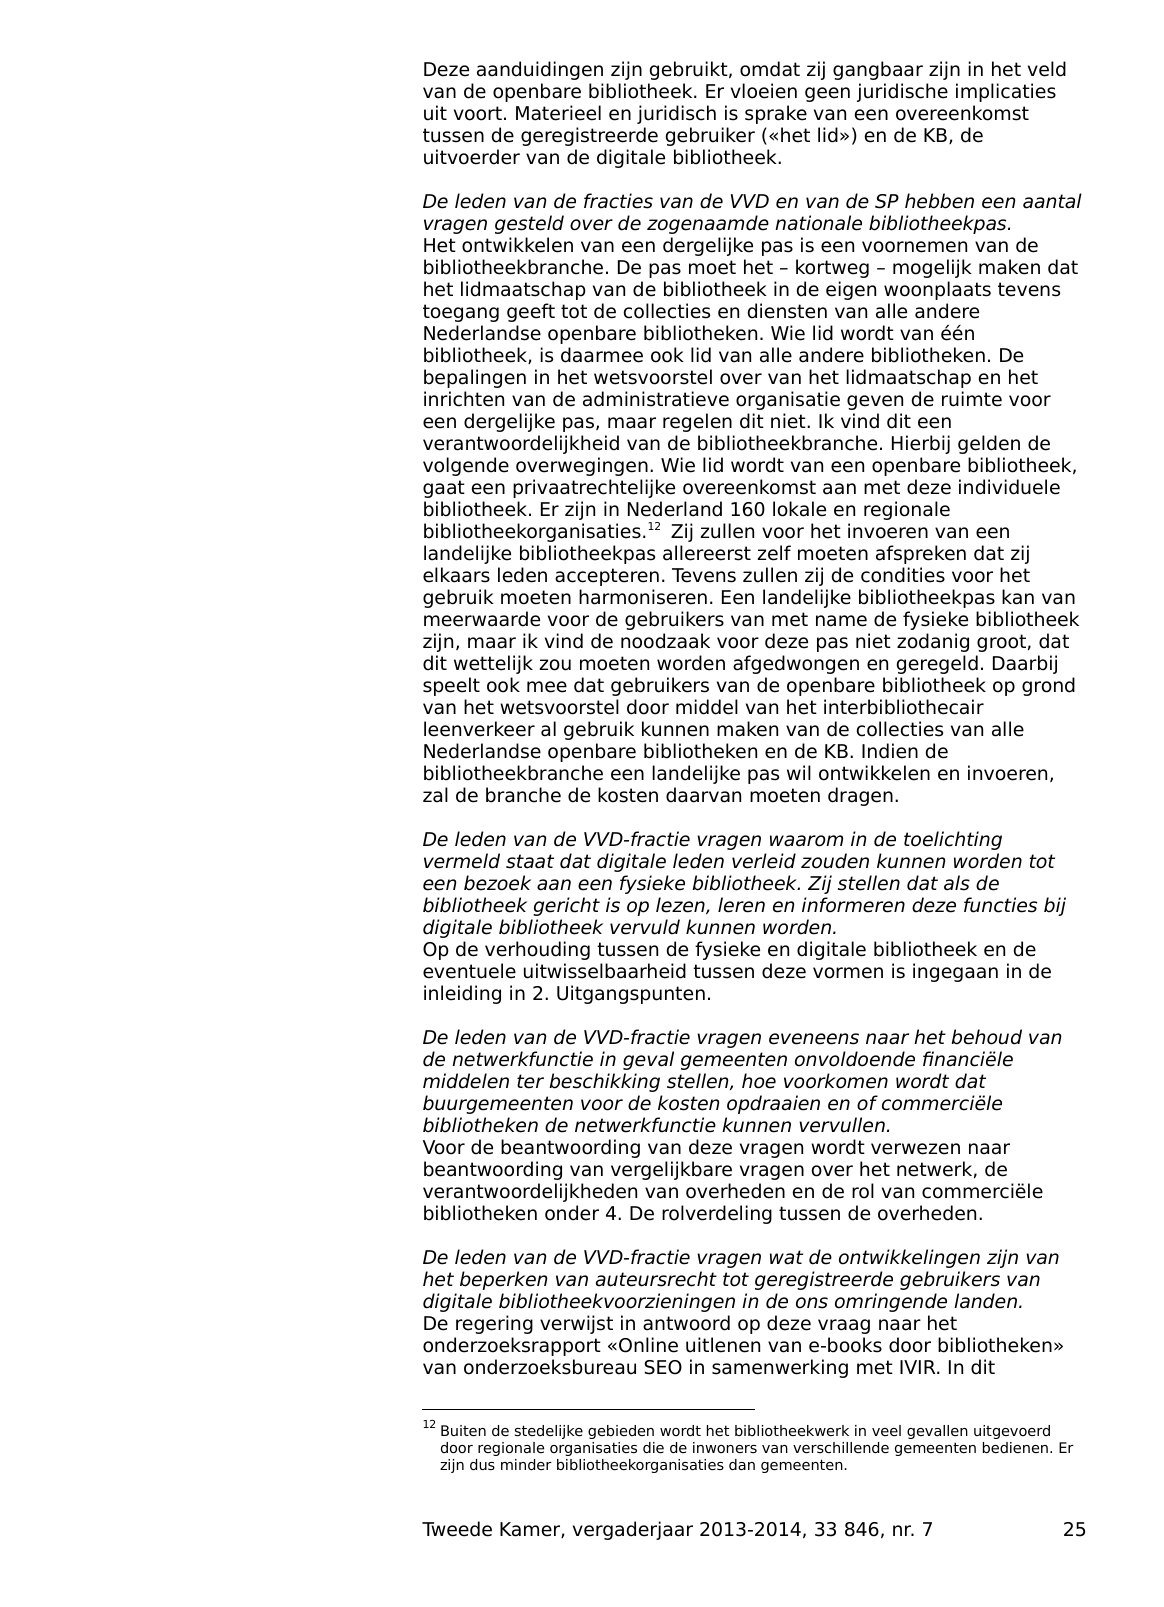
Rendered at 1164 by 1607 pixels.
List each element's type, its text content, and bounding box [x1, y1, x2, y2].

text De leden van de VVD-fractie vragen eveneens naar het behoud van de netwerkfunctie in geval gemeenten onvoldoende financiële middelen ter beschikking stellen, hoe voorkomen wordt dat buurgemeenten voor de kosten opdraaien en of commerciële bibliotheken de netwerkfunctie kunnen vervullen. [422, 1027, 1087, 1137]
text De leden van de fracties van de VVD en van de SP hebben een aantal vragen gesteld over de zogenaamde nationale bibliotheekpas. [422, 191, 1087, 235]
text Buiten de stedelijke gebieden wordt het bibliotheekwerk in veel gevallen uitgevoerd door regionale organisaties die de inwoners van verschillende gemeenten bedienen. Er zijn dus minder bibliotheekorganisaties dan gemeenten. [422, 1418, 1087, 1474]
text Voor de beantwoording van deze vragen wordt verwezen naar beantwoording van vergelijkbare vragen over het netwerk, de verantwoordelijkheden van overheden en de rol van commerciële bibliotheken onder 4. De rolverdeling tussen de overheden. [422, 1137, 1087, 1224]
text De leden van de VVD-fractie vragen waarom in de toelichting vermeld staat dat digitale leden verleid zouden kunnen worden tot een bezoek aan een fysieke bibliotheek. Zij stellen dat als de bibliotheek gericht is op lezen, leren en informeren deze functies bij digitale bibliotheek vervuld kunnen worden. [422, 829, 1087, 939]
text De regering verwijst in antwoord op deze vraag naar het onderzoeksrapport «Online uitlenen van e-books door bibliotheken» van onderzoeksbureau SEO in samenwerking met IVIR. In dit [422, 1313, 1087, 1379]
text Deze aanduidingen zijn gebruikt, omdat zij gangbaar zijn in het veld van de openbare bibliotheek. Er vloeien geen juridische implicaties uit voort. Materieel en juridisch is sprake van een overeenkomst tussen de geregistreerde gebruiker («het lid») en de KB, de uitvoerder van de digitale bibliotheek. [422, 59, 1087, 169]
text De leden van de VVD-fractie vragen wat de ontwikkelingen zijn van het beperken van auteursrecht tot geregistreerde gebruikers van digitale bibliotheekvoorzieningen in de ons omringende landen. [422, 1247, 1087, 1313]
text Het ontwikkelen van een dergelijke pas is een voornemen van de bibliotheekbranche. De pas moet het – kortweg – mogelijk maken dat het lidmaatschap van de bibliotheek in de eigen woonplaats tevens toegang geeft tot de collecties en diensten van alle andere Nederlandse openbare bibliotheken. Wie lid wordt van één bibliotheek, is daarmee ook lid van alle andere bibliotheken. De bepalingen in het wetsvoorstel over van het lidmaatschap en het inrichten van de administratieve organisatie geven de ruimte voor een dergelijke pas, maar regelen dit niet. Ik vind dit een verantwoordelijkheid van de bibliotheekbranche. Hierbij gelden de volgende overwegingen. Wie lid wordt van een openbare bibliotheek, gaat een privaatrechtelijke overeenkomst aan met deze individuele bibliotheek. Er zijn in Nederland 160 lokale en regionale bibliotheekorganisaties. Zij zullen voor het invoeren van een landelijke bibliotheekpas allereerst zelf moeten afspreken dat zij elkaars leden accepteren. Tevens zullen zij de condities voor het gebruik moeten harmoniseren. Een landelijke bibliotheekpas kan van meerwaarde voor de gebruikers van met name de fysieke bibliotheek zijn, maar ik vind de noodzaak voor deze pas niet zodanig groot, dat dit wettelijk zou moeten worden afgedwongen en geregeld. Daarbij speelt ook mee dat gebruikers van de openbare bibliotheek op grond van het wetsvoorstel door middel van het interbibliothecair leenverkeer al gebruik kunnen maken van de collecties van alle Nederlandse openbare bibliotheken en de KB. Indien de bibliotheekbranche een landelijke pas wil ontwikkelen en invoeren, zal de branche de kosten daarvan moeten dragen. [422, 235, 1087, 807]
text Op de verhouding tussen de fysieke en digitale bibliotheek en de eventuele uitwisselbaarheid tussen deze vormen is ingegaan in de inleiding in 2. Uitgangspunten. [422, 939, 1087, 1004]
